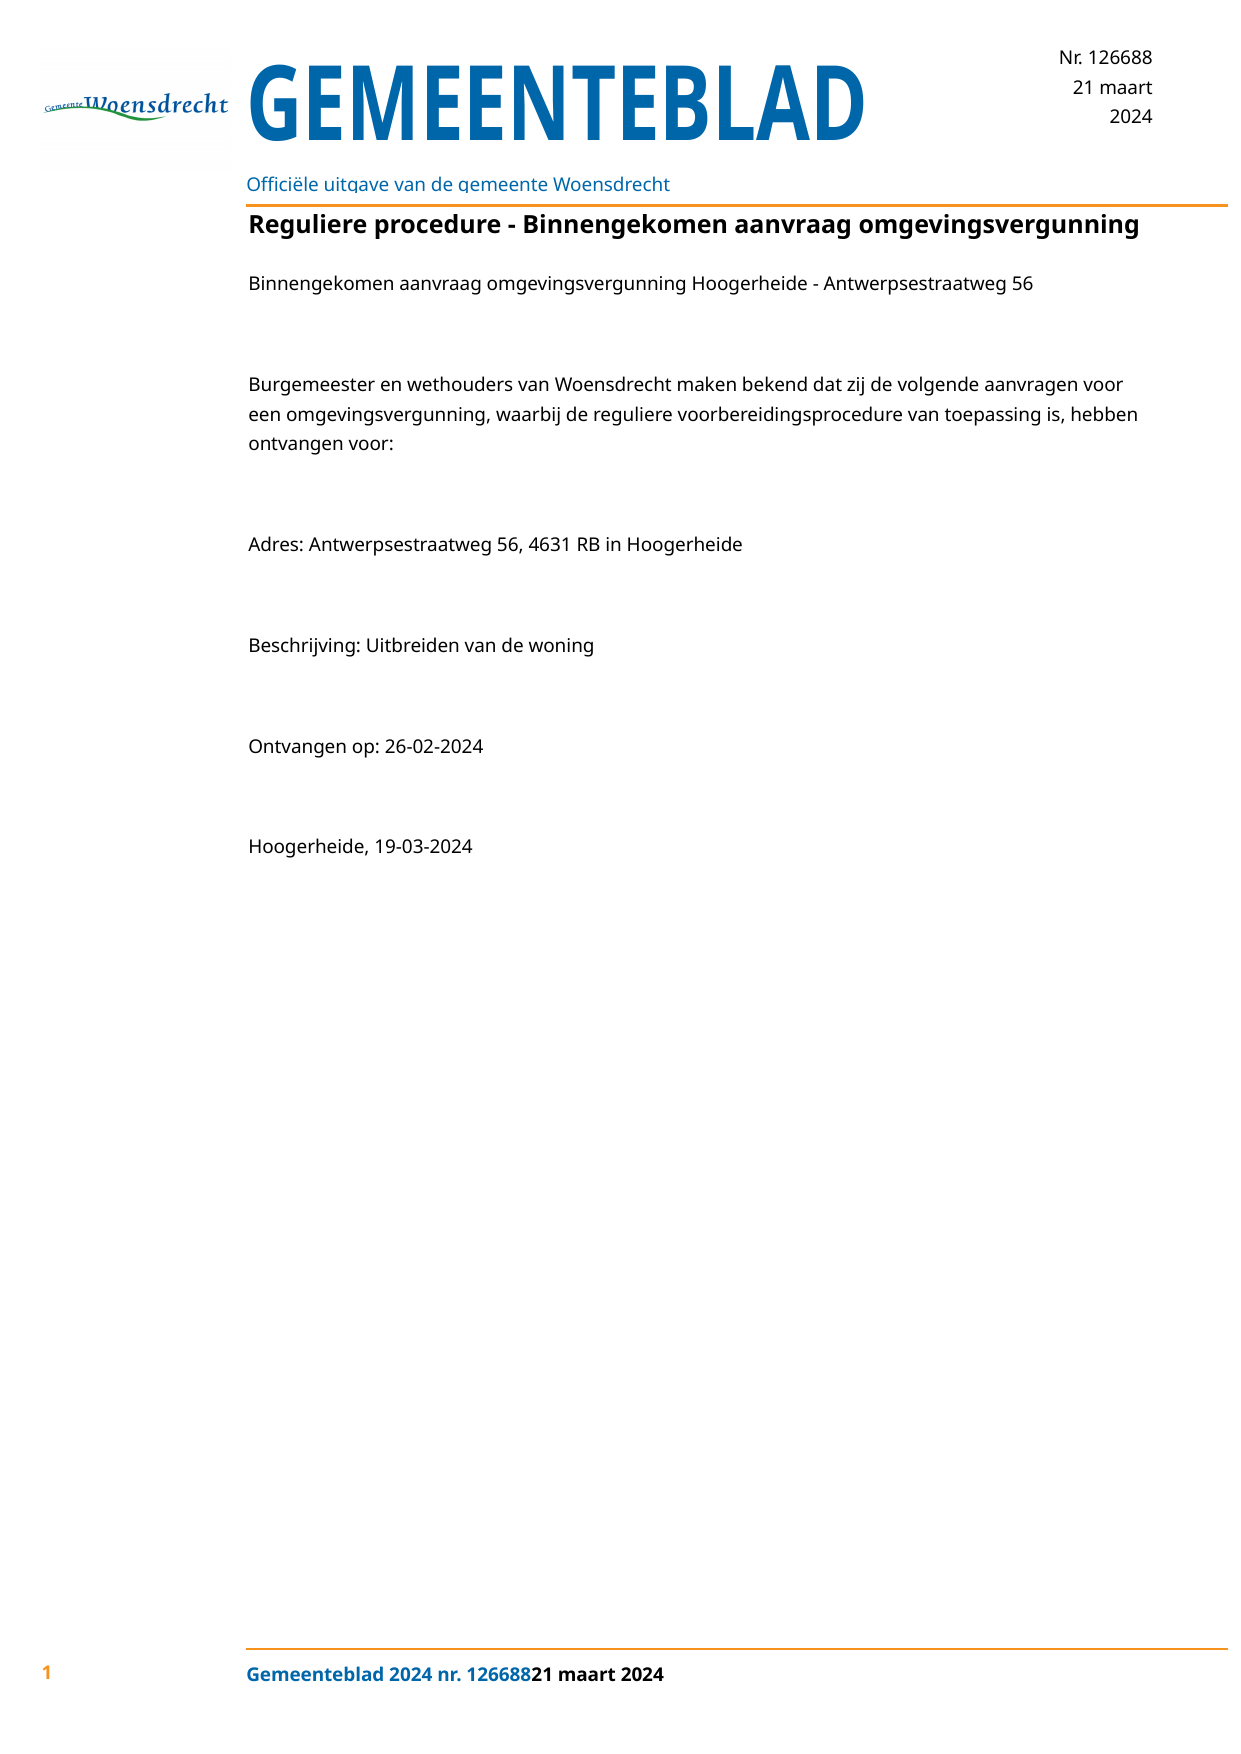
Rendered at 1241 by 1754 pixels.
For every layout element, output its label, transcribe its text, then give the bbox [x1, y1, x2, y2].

text Adres: Antwerpsestraatweg 56, 4631 RB in Hoogerheide [248, 531, 1152, 557]
text Ontvangen op: 26-02-2024 [248, 733, 1152, 758]
text Beschrijving: Uitbreiden van de woning [248, 632, 1152, 658]
text Hoogerheide, 19-03-2024 [248, 834, 1152, 859]
text Reguliere procedure - Binnengekomen aanvraag omgevingsvergunning [248, 207, 1152, 241]
text Burgemeester en wethouders van Woensdrecht maken bekend dat zij de volgende aanvragen voor een omgevingsvergunning, waarbij de reguliere voorbereidingsprocedure van toepassing is, hebben ontvangen voor: [248, 371, 1152, 456]
picture [41, 47, 231, 172]
text Binnengekomen aanvraag omgevingsvergunning Hoogerheide - Antwerpsestraatweg 56 [248, 270, 1152, 296]
